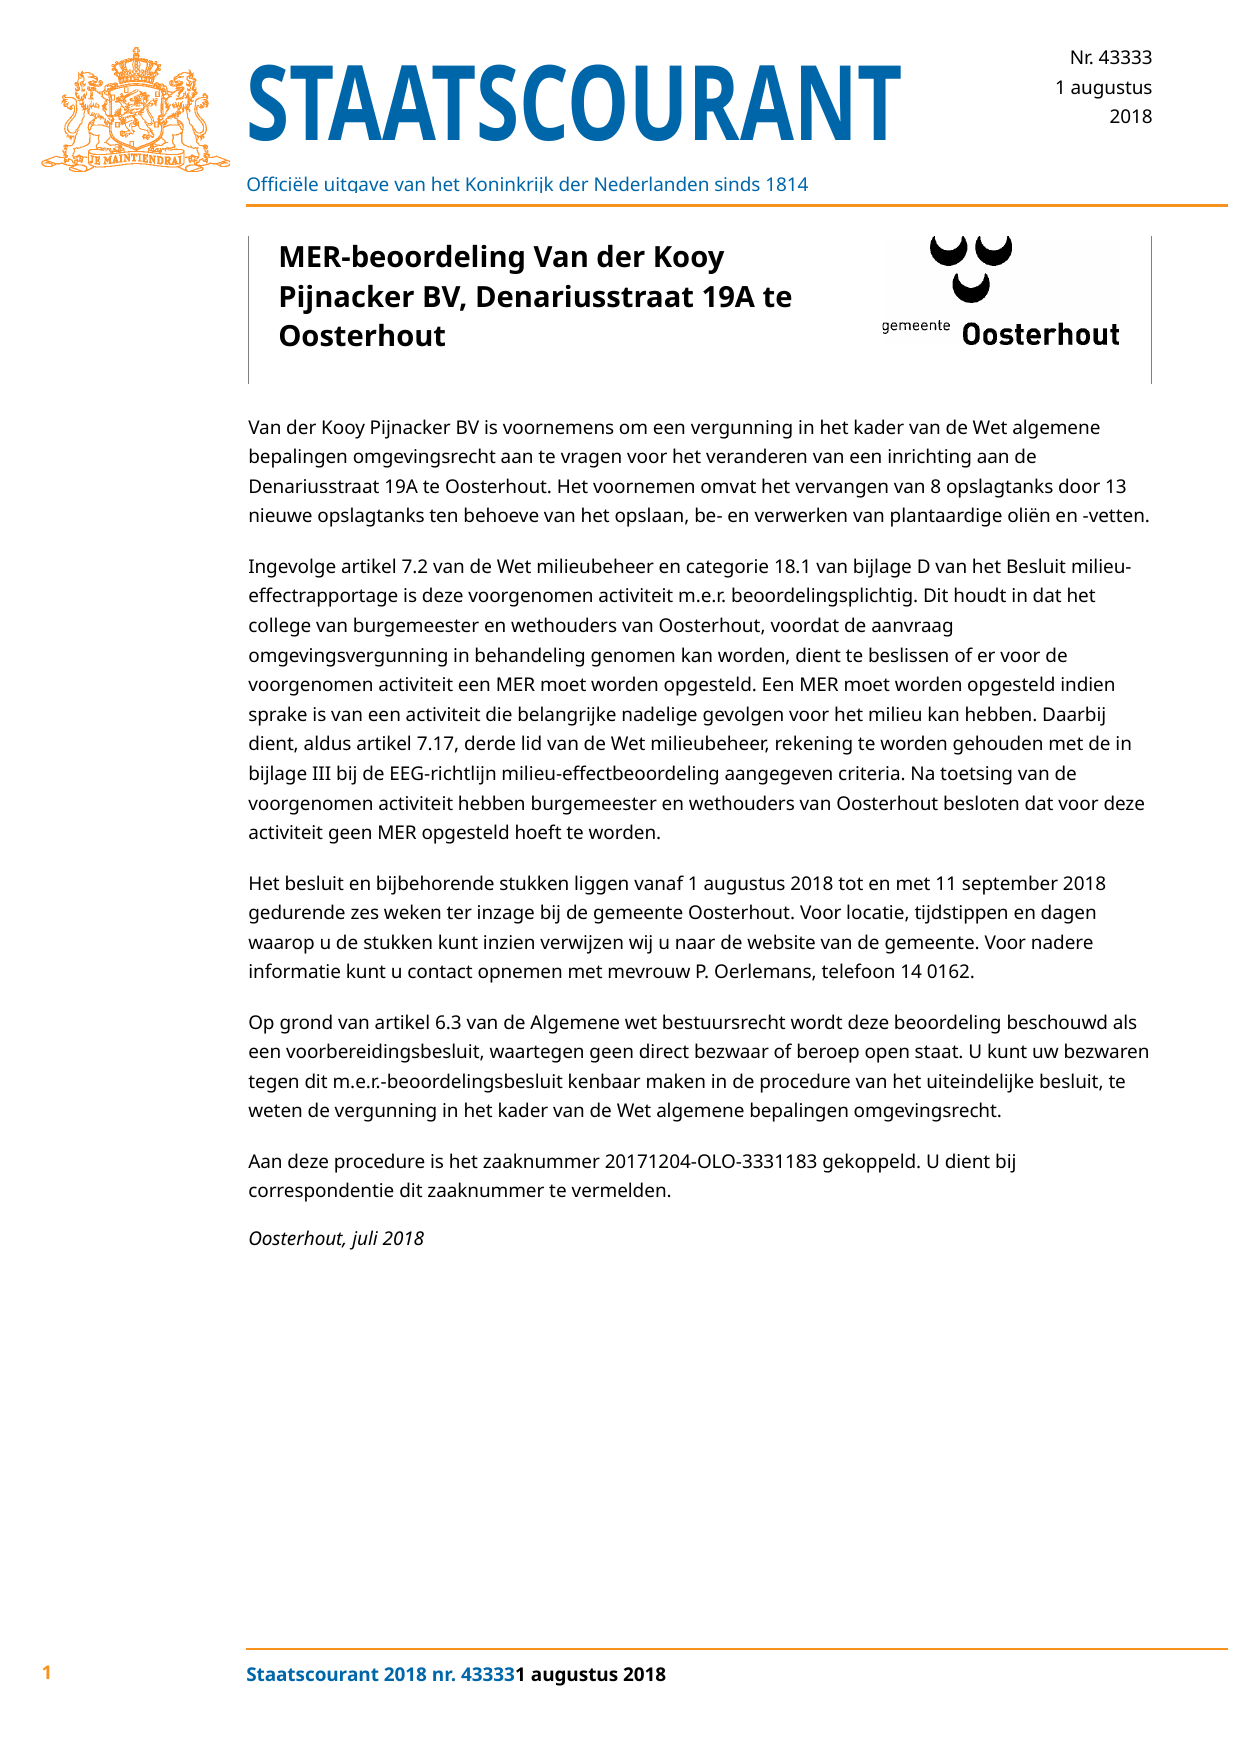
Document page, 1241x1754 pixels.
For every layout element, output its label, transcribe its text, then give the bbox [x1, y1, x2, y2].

text Aan deze procedure is het zaaknummer 20171204-OLO-3331183 gekoppeld. U dient bij correspondentie dit zaaknummer te vermelden. [248, 1148, 1152, 1203]
table_header [850, 236, 1151, 384]
text Oosterhout, juli 2018 [248, 1226, 1152, 1251]
text Van der Kooy Pijnacker BV is voornemens om een vergunning in het kader van de Wet algemene bepalingen omgevingsrecht aan te vragen voor het veranderen van een inrichting aan de Denariusstraat 19A te Oosterhout. Het voornemen omvat het vervangen van 8 opslagtanks door 13 nieuwe opslagtanks ten behoeve van het opslaan, be- en verwerken van plantaardige oliën en -vetten. [248, 414, 1152, 528]
picture [41, 47, 231, 172]
table_header MER-beoordeling Van der Kooy Pijnacker BV, Denariusstraat 19A te Oosterhout [249, 236, 850, 384]
text Het besluit en bijbehorende stukken liggen vanaf 1 augustus 2018 tot en met 11 september 2018 gedurende zes weken ter inzage bij de gemeente Oosterhout. Voor locatie, tijdstippen en dagen waarop u de stukken kunt inzien verwijzen wij u naar de website van de gemeente. Voor nadere informatie kunt u contact opnemen met mevrouw P. Oerlemans, telefoon 14 0162. [248, 870, 1152, 984]
text Ingevolge artikel 7.2 van de Wet milieubeheer en categorie 18.1 van bijlage D van het Besluit milieu-effectrapportage is deze voorgenomen activiteit m.e.r. beoordelingsplichtig. Dit houdt in dat het college van burgemeester en wethouders van Oosterhout, voordat de aanvraag omgevingsvergunning in behandeling genomen kan worden, dient te beslissen of er voor de voorgenomen activiteit een MER moet worden opgesteld. Een MER moet worden opgesteld indien sprake is van een activiteit die belangrijke nadelige gevolgen voor het milieu kan hebben. Daarbij dient, aldus artikel 7.17, derde lid van de Wet milieubeheer, rekening te worden gehouden met de in bijlage III bij de EEG-richtlijn milieu-effectbeoordeling aangegeven criteria. Na toetsing van de voorgenomen activiteit hebben burgemeester en wethouders van Oosterhout besloten dat voor deze activiteit geen MER opgesteld hoeft te worden. [248, 553, 1152, 845]
text Op grond van artikel 6.3 van de Algemene wet bestuursrecht wordt deze beoordeling beschouwd als een voorbereidingsbesluit, waartegen geen direct bezwaar of beroep open staat. U kunt uw bezwaren tegen dit m.e.r.-beoordelingsbesluit kenbaar maken in de procedure van het uiteindelijke besluit, te weten de vergunning in het kader van de Wet algemene bepalingen omgevingsrecht. [248, 1009, 1152, 1123]
picture [882, 236, 1119, 345]
